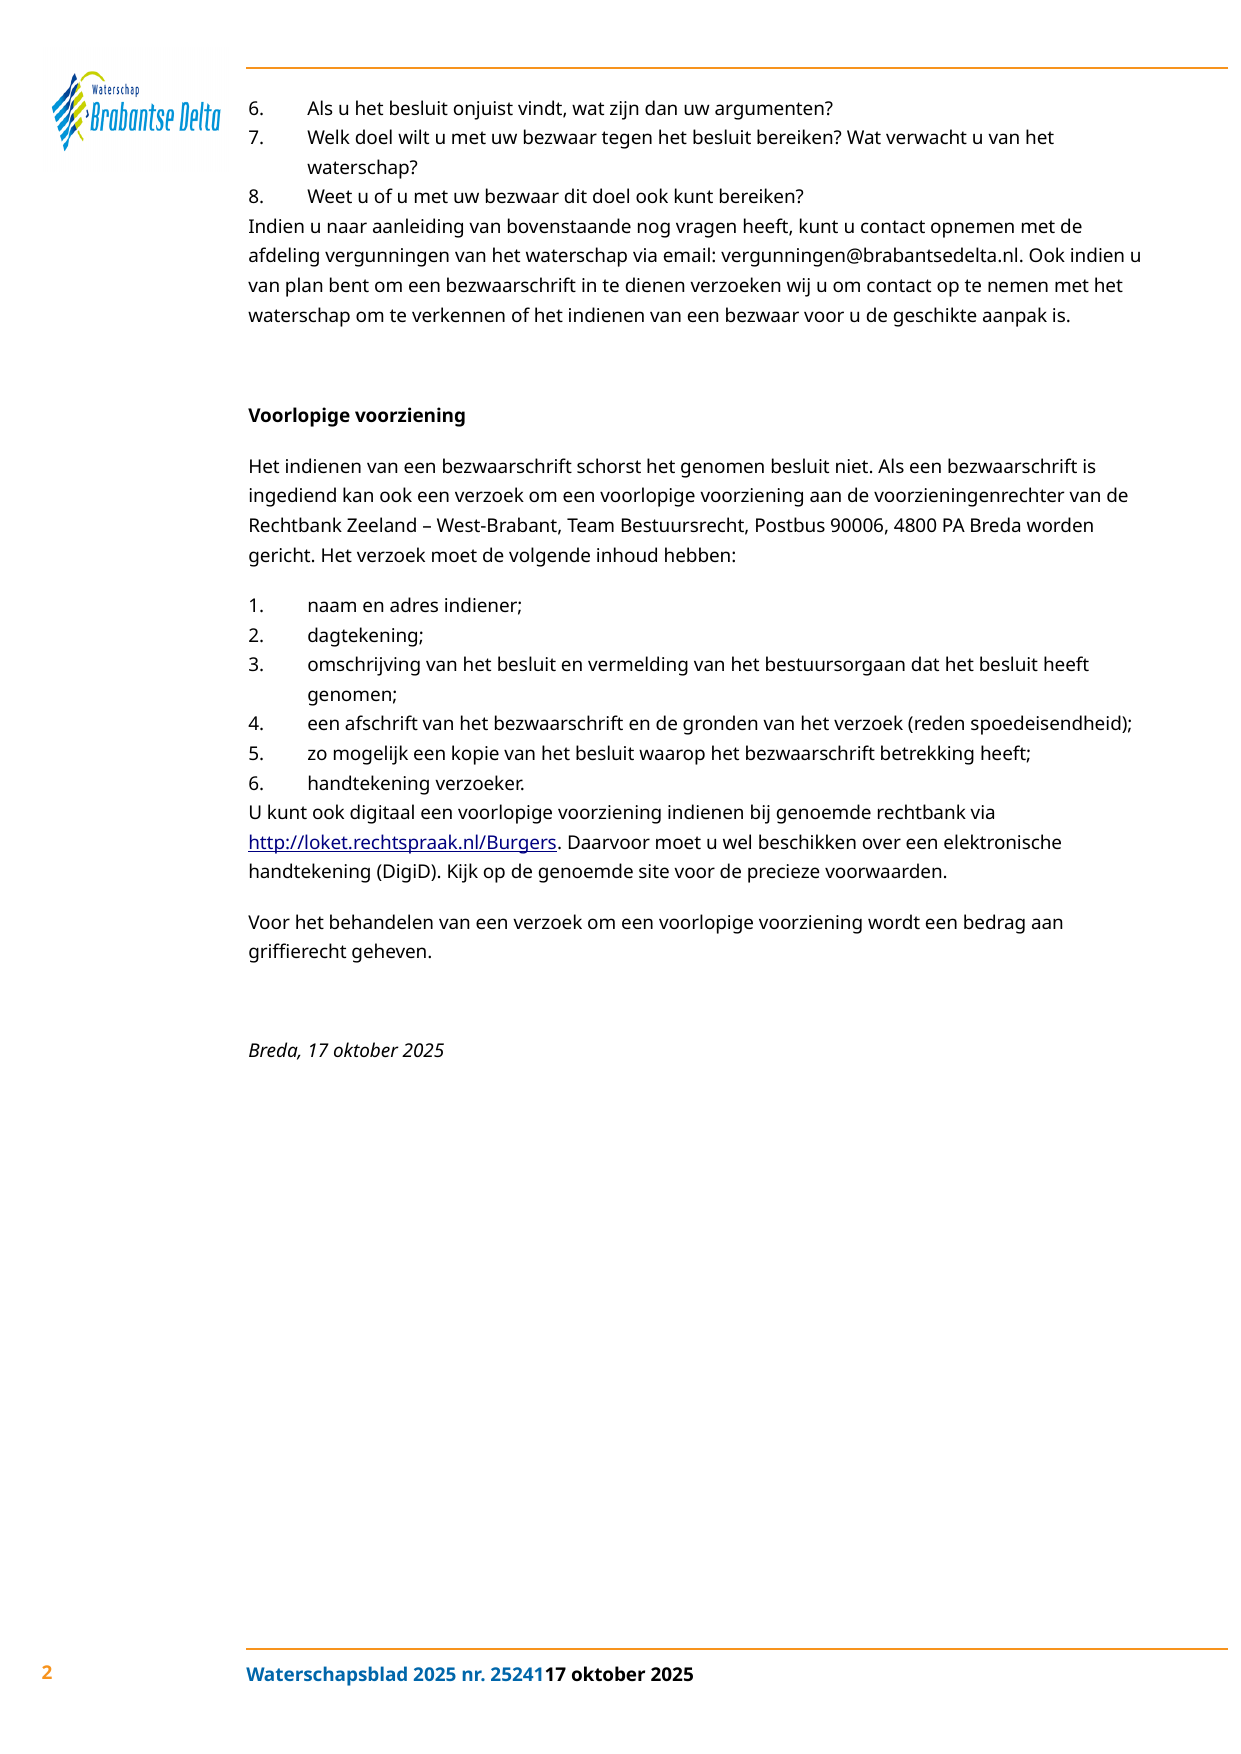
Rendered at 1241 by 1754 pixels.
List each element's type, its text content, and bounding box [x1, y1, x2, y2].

text Breda, 17 oktober 2025 [248, 1037, 1152, 1062]
list Als u het besluit onjuist vindt, wat zijn dan uw argumenten? [248, 95, 1152, 121]
text Indien u naar aanleiding van bovenstaande nog vragen heeft, kunt u contact opnemen met de afdeling vergunningen van het waterschap via email: vergunningen@brabantsedelta.nl. Ook indien u van plan bent om een bezwaarschrift in te dienen verzoeken wij u om contact op te nemen met het waterschap om te verkennen of het indienen van een bezwaar voor u de geschikte aanpak is. [248, 213, 1152, 328]
list omschrijving van het besluit en vermelding van het bestuursorgaan dat het besluit heeft genomen; [248, 651, 1152, 707]
text U kunt ook digitaal een voorlopige voorziening indienen bij genoemde rechtbank via http://loket.rechtspraak.nl/Burgers. Daarvoor moet u wel beschikken over een elektronische handtekening (DigiD). Kijk op de genoemde site voor de precieze voorwaarden. [248, 799, 1152, 884]
list een afschrift van het bezwaarschrift en de gronden van het verzoek (reden spoedeisendheid); [248, 711, 1152, 736]
list Weet u of u met uw bezwaar dit doel ook kunt bereiken? [248, 183, 1152, 209]
list dagtekening; [248, 622, 1152, 648]
text Voor het behandelen van een verzoek om een voorlopige voorziening wordt een bedrag aan griffierecht geheven. [248, 909, 1152, 964]
list naam en adres indiener; [248, 592, 1152, 618]
text Voorlopige voorziening [248, 403, 1152, 428]
text Het indienen van een bezwaarschrift schorst het genomen besluit niet. Als een bezwaarschrift is ingediend kan ook een verzoek om een voorlopige voorziening aan de voorzieningenrechter van de Rechtbank Zeeland – West-Brabant, Team Bestuursrecht, Postbus 90006, 4800 PA Breda worden gericht. Het verzoek moet de volgende inhoud hebben: [248, 453, 1152, 568]
list zo mogelijk een kopie van het besluit waarop het bezwaarschrift betrekking heeft; [248, 740, 1152, 766]
list handtekening verzoeker. [248, 770, 1152, 796]
picture [41, 47, 231, 172]
list Welk doel wilt u met uw bezwaar tegen het besluit bereiken? Wat verwacht u van het waterschap? [248, 124, 1152, 180]
